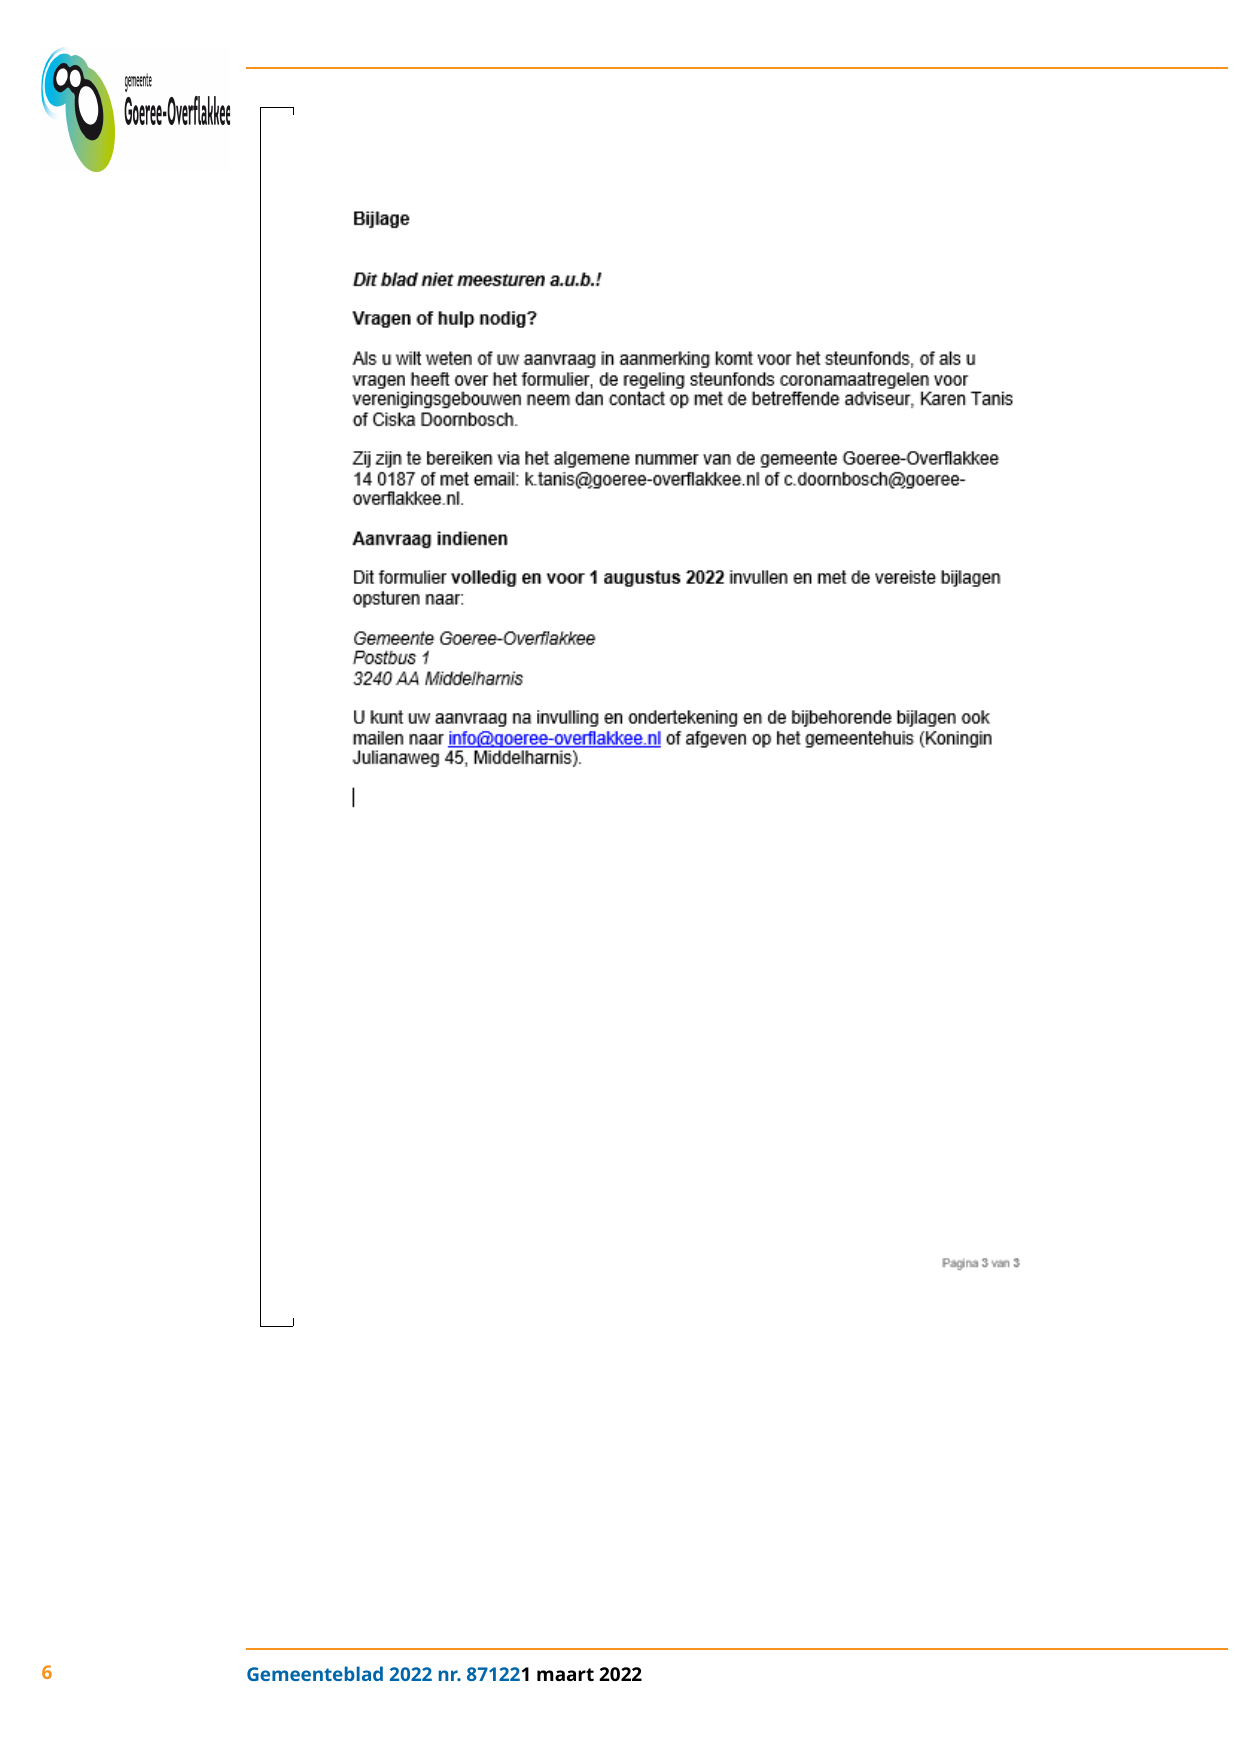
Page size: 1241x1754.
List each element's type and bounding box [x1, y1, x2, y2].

picture [268, 115, 1096, 1318]
picture [41, 47, 231, 172]
